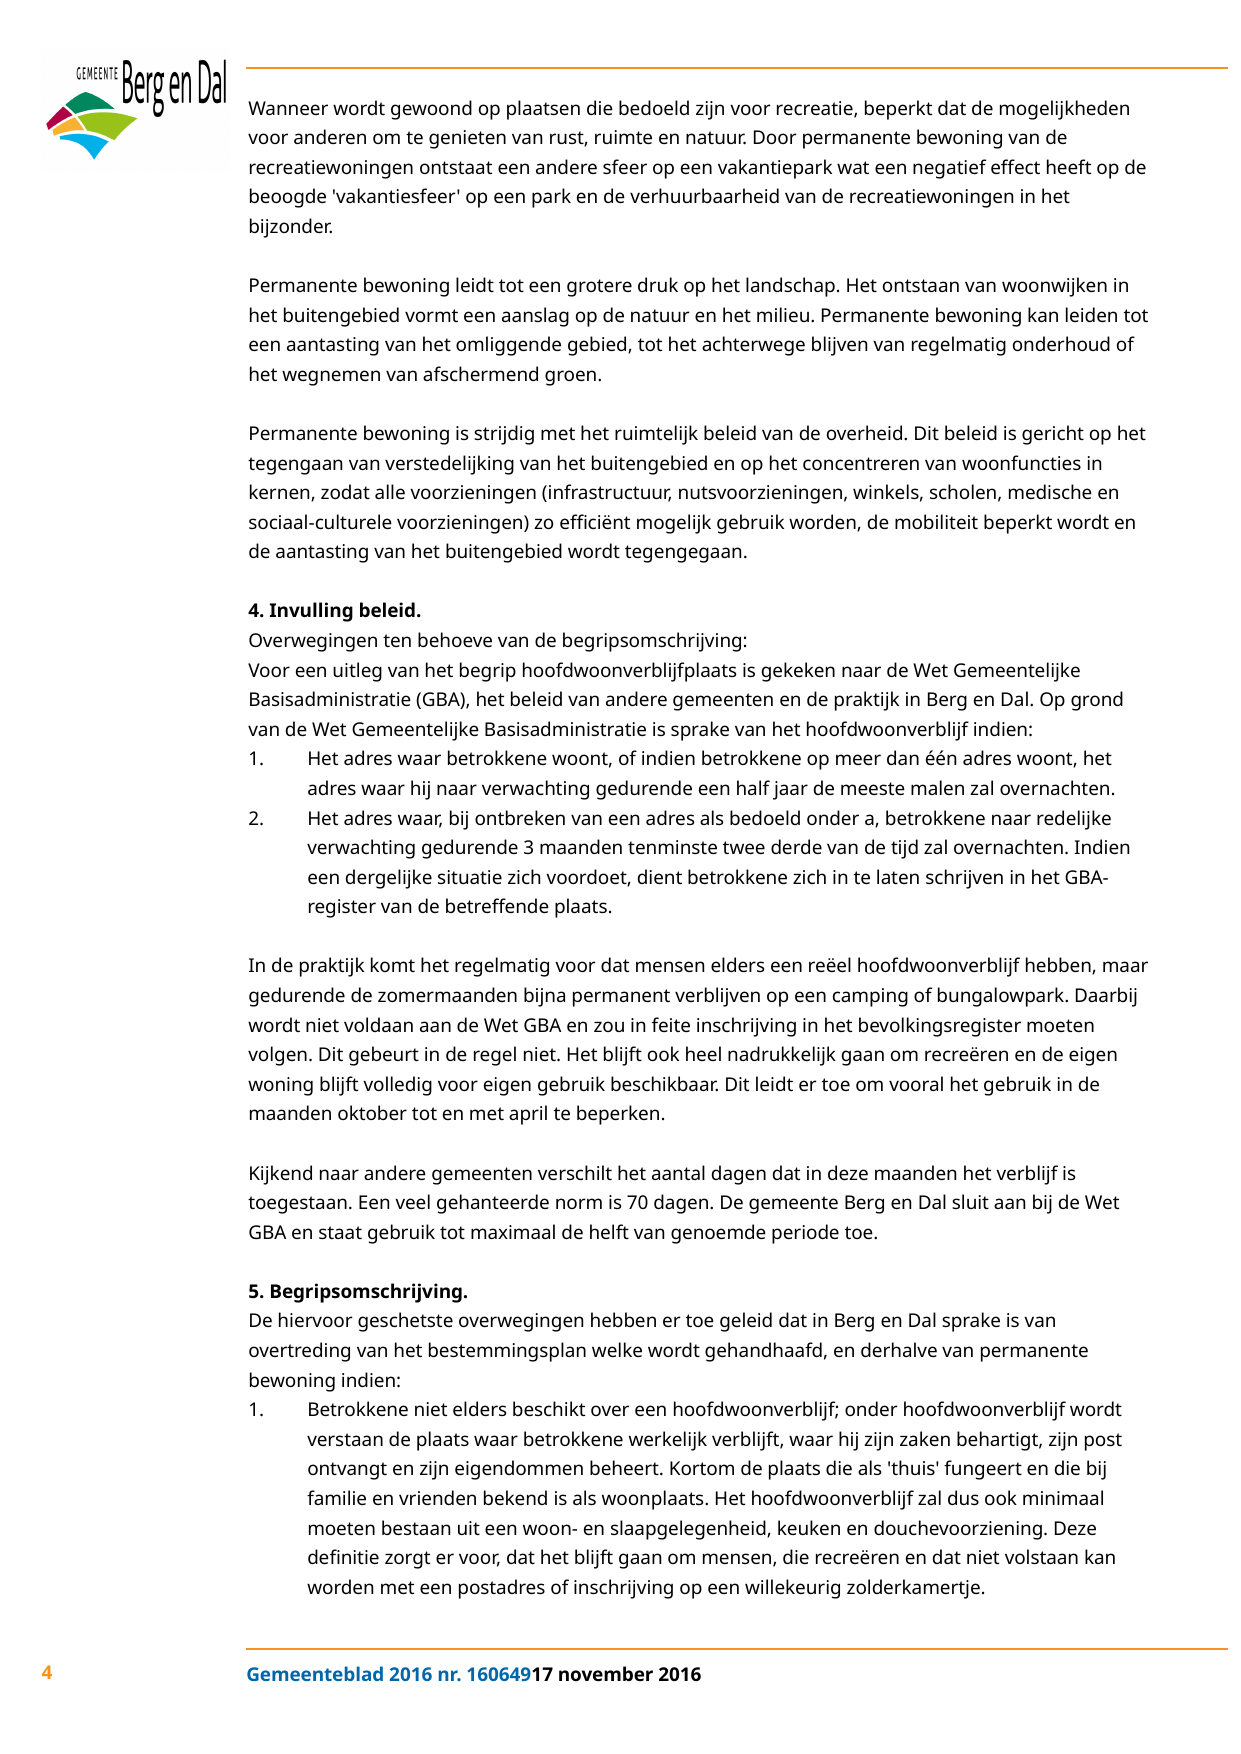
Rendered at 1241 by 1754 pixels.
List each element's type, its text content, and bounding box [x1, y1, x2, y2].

picture [41, 47, 231, 172]
list Het adres waar betrokkene woont, of indien betrokkene op meer dan één adres woont, het adres waar hij naar verwachting gedurende een half jaar de meeste malen zal overnachten. [248, 746, 1152, 801]
text In de praktijk komt het regelmatig voor dat mensen elders een reëel hoofdwoonverblijf hebben, maar gedurende de zomermaanden bijna permanent verblijven op een camping of bungalowpark. Daarbij wordt niet voldaan aan de Wet GBA en zou in feite inschrijving in het bevolkingsregister moeten volgen. Dit gebeurt in de regel niet. Het blijft ook heel nadrukkelijk gaan om recreëren en de eigen woning blijft volledig voor eigen gebruik beschikbaar. Dit leidt er toe om vooral het gebruik in de maanden oktober tot en met april te beperken. [248, 953, 1152, 1126]
text 4. Invulling beleid. [248, 598, 1152, 623]
list Betrokkene niet elders beschikt over een hoofdwoonverblijf; onder hoofdwoonverblijf wordt verstaan de plaats waar betrokkene werkelijk verblijft, waar hij zijn zaken behartigt, zijn post ontvangt en zijn eigendommen beheert. Kortom de plaats die als 'thuis' fungeert en die bij familie en vrienden bekend is als woonplaats. Het hoofdwoonverblijf zal dus ook minimaal moeten bestaan uit een woon- en slaapgelegenheid, keuken en douchevoorziening. Deze definitie zorgt er voor, dat het blijft gaan om mensen, die recreëren en dat niet volstaan kan worden met een postadres of inschrijving op een willekeurig zolderkamertje. [248, 1396, 1152, 1600]
text Permanente bewoning leidt tot een grotere druk op het landschap. Het ontstaan van woonwijken in het buitengebied vormt een aanslag op de natuur en het milieu. Permanente bewoning kan leiden tot een aantasting van het omliggende gebied, tot het achterwege blijven van regelmatig onderhoud of het wegnemen van afschermend groen. [248, 272, 1152, 387]
text Overwegingen ten behoeve van de begripsomschrijving: [248, 627, 1152, 653]
text De hiervoor geschetste overwegingen hebben er toe geleid dat in Berg en Dal sprake is van overtreding van het bestemmingsplan welke wordt gehandhaafd, en derhalve van permanente bewoning indien: [248, 1308, 1152, 1393]
text 5. Begripsomschrijving. [248, 1278, 1152, 1304]
text Wanneer wordt gewoond op plaatsen die bedoeld zijn voor recreatie, beperkt dat de mogelijkheden voor anderen om te genieten van rust, ruimte en natuur. Door permanente bewoning van de recreatiewoningen ontstaat een andere sfeer op een vakantiepark wat een negatief effect heeft op de beoogde 'vakantiesfeer' op een park en de verhuurbaarheid van de recreatiewoningen in het bijzonder. [248, 95, 1152, 239]
text Permanente bewoning is strijdig met het ruimtelijk beleid van de overheid. Dit beleid is gericht op het tegengaan van verstedelijking van het buitengebied en op het concentreren van woonfuncties in kernen, zodat alle voorzieningen (infrastructuur, nutsvoorzieningen, winkels, scholen, medische en sociaal-culturele voorzieningen) zo efficiënt mogelijk gebruik worden, de mobiliteit beperkt wordt en de aantasting van het buitengebied wordt tegengegaan. [248, 420, 1152, 564]
list Het adres waar, bij ontbreken van een adres als bedoeld onder a, betrokkene naar redelijke verwachting gedurende 3 maanden tenminste twee derde van de tijd zal overnachten. Indien een dergelijke situatie zich voordoet, dient betrokkene zich in te laten schrijven in het GBA-register van de betreffende plaats. [248, 805, 1152, 919]
text Kijkend naar andere gemeenten verschilt het aantal dagen dat in deze maanden het verblijf is toegestaan. Een veel gehanteerde norm is 70 dagen. De gemeente Berg en Dal sluit aan bij de Wet GBA en staat gebruik tot maximaal de helft van genoemde periode toe. [248, 1160, 1152, 1245]
text Voor een uitleg van het begrip hoofdwoonverblijfplaats is gekeken naar de Wet Gemeentelijke Basisadministratie (GBA), het beleid van andere gemeenten en de praktijk in Berg en Dal. Op grond van de Wet Gemeentelijke Basisadministratie is sprake van het hoofdwoonverblijf indien: [248, 657, 1152, 742]
